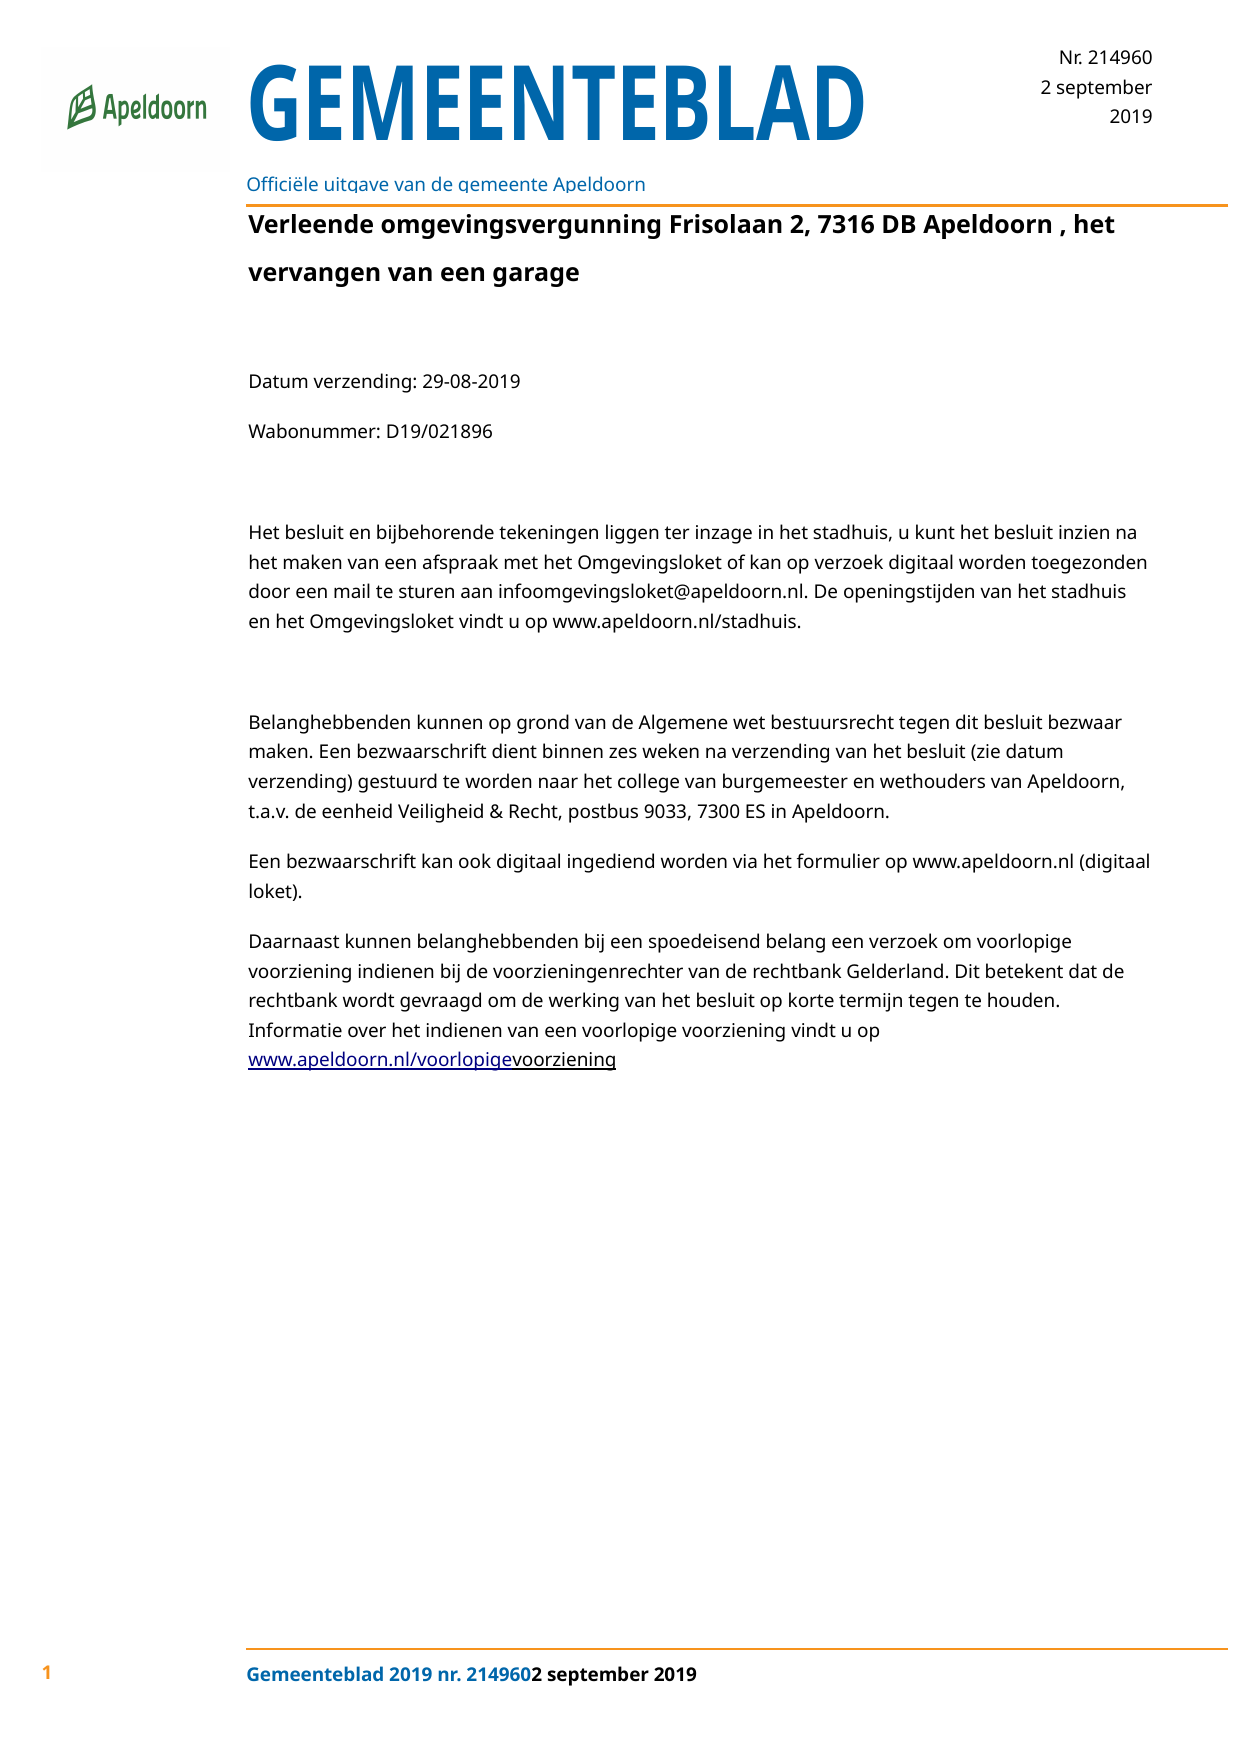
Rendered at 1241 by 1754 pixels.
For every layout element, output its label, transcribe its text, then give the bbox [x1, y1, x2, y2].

text Daarnaast kunnen belanghebbenden bij een spoedeisend belang een verzoek om voorlopige voorziening indienen bij de voorzieningenrechter van de rechtbank Gelderland. Dit betekent dat de rechtbank wordt gevraagd om de werking van het besluit op korte termijn tegen te houden. Informatie over het indienen van een voorlopige voorziening vindt u op www.apeldoorn.nl/voorlopigevoorziening [248, 928, 1152, 1072]
text Verleende omgevingsvergunning Frisolaan 2, 7316 DB Apeldoorn , het vervangen van een garage [248, 207, 1152, 288]
text Datum verzending: 29-08-2019 [248, 368, 1152, 394]
text Belanghebbenden kunnen op grond van de Algemene wet bestuursrecht tegen dit besluit bezwaar maken. Een bezwaarschrift dient binnen zes weken na verzending van het besluit (zie datum verzending) gestuurd te worden naar het college van burgemeester en wethouders van Apeldoorn, t.a.v. de eenheid Veiligheid & Recht, postbus 9033, 7300 ES in Apeldoorn. [248, 709, 1152, 824]
text Een bezwaarschrift kan ook digitaal ingediend worden via het formulier op www.apeldoorn.nl (digitaal loket). [248, 848, 1152, 904]
picture [41, 47, 231, 172]
text Wabonummer: D19/021896 [248, 419, 1152, 444]
text Het besluit en bijbehorende tekeningen liggen ter inzage in het stadhuis, u kunt het besluit inzien na het maken van een afspraak met het Omgevingsloket of kan op verzoek digitaal worden toegezonden door een mail te sturen aan infoomgevingsloket@apeldoorn.nl. De openingstijden van het stadhuis en het Omgevingsloket vindt u op www.apeldoorn.nl/stadhuis. [248, 519, 1152, 634]
